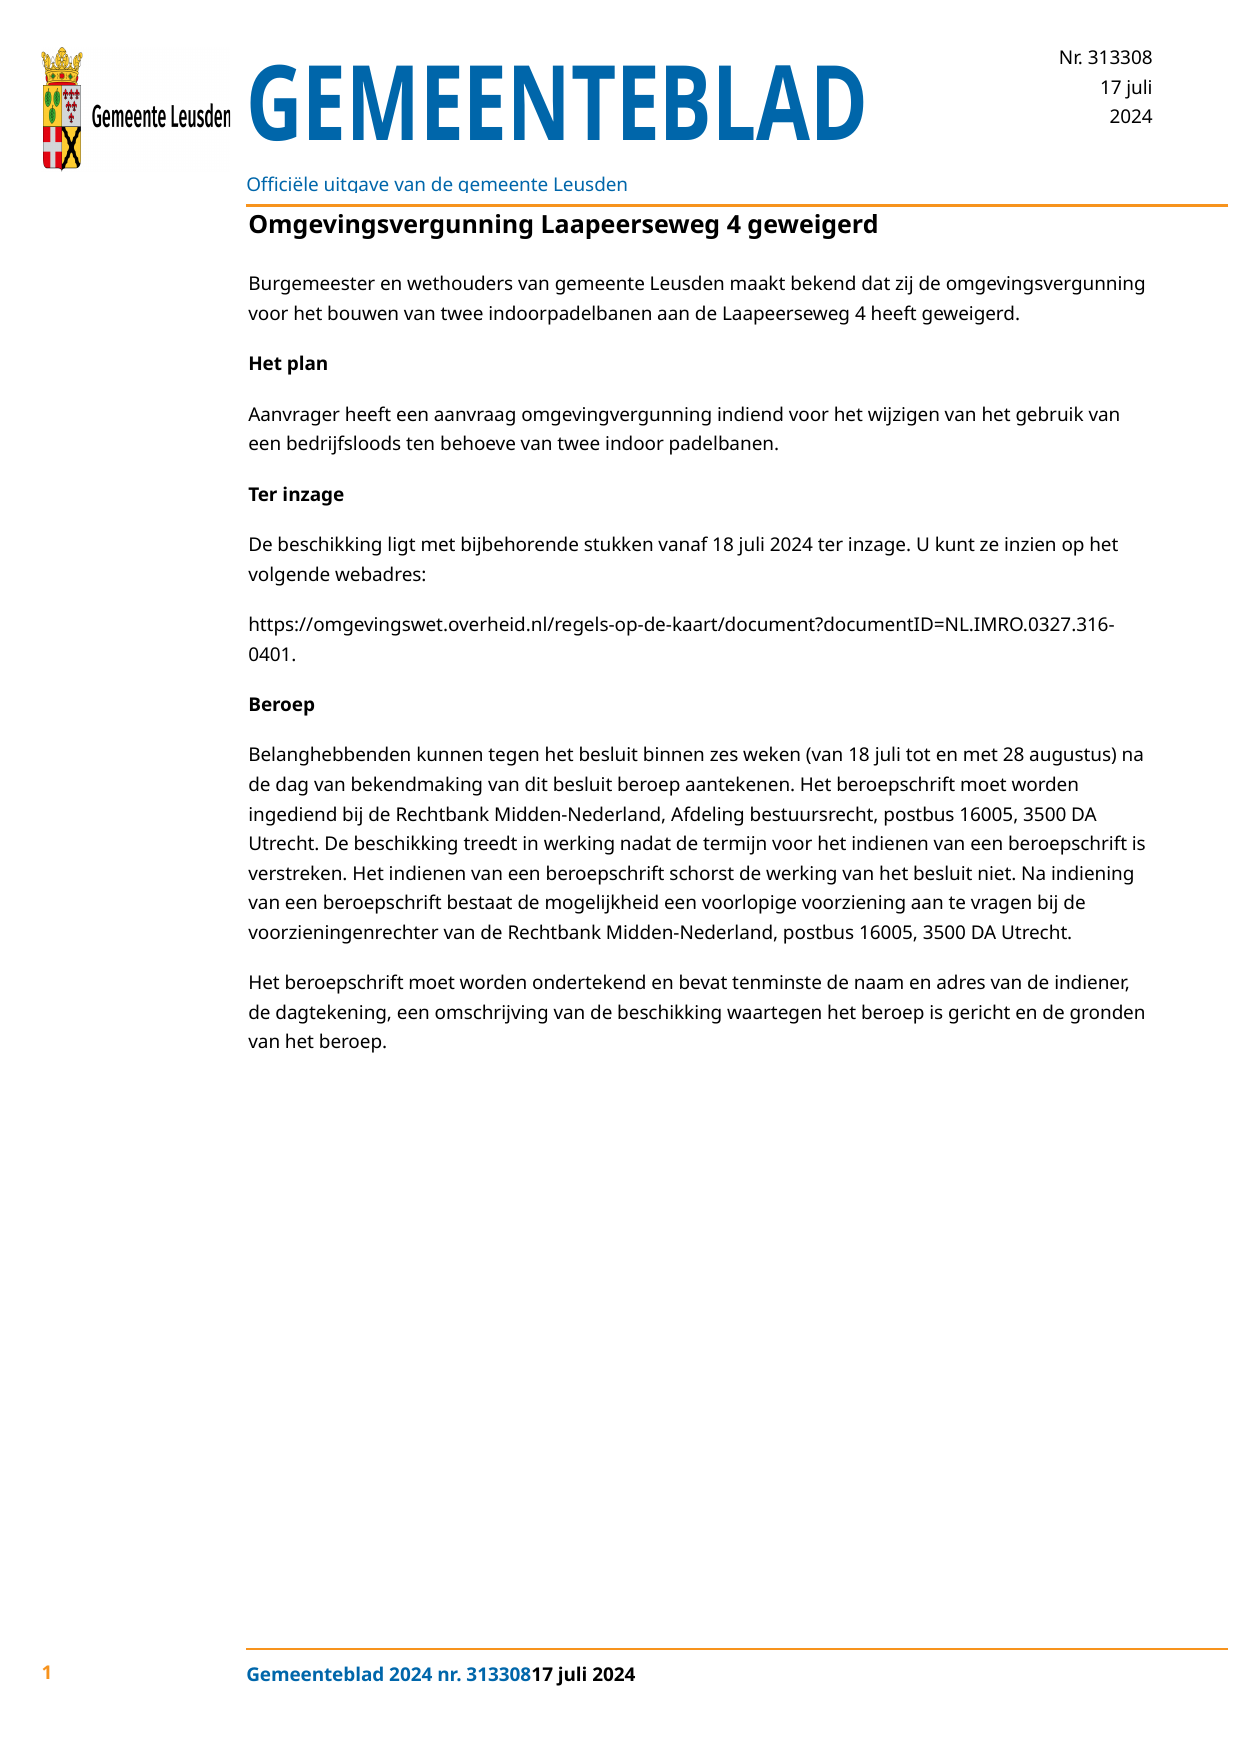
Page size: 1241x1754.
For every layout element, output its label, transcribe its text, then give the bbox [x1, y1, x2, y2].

text Het beroepschrift moet worden ondertekend en bevat tenminste de naam en adres van de indiener, de dagtekening, een omschrijving van de beschikking waartegen het beroep is gericht en de gronden van het beroep. [248, 969, 1152, 1054]
text Aanvrager heeft een aanvraag omgevingvergunning indiend voor het wijzigen van het gebruik van een bedrijfsloods ten behoeve van twee indoor padelbanen. [248, 401, 1152, 456]
text Ter inzage [248, 481, 1152, 506]
text Burgemeester en wethouders van gemeente Leusden maakt bekend dat zij de omgevingsvergunning voor het bouwen van twee indoorpadelbanen aan de Laapeerseweg 4 heeft geweigerd. [248, 270, 1152, 326]
text De beschikking ligt met bijbehorende stukken vanaf 18 juli 2024 ter inzage. U kunt ze inzien op het volgende webadres: [248, 531, 1152, 586]
text Belanghebbenden kunnen tegen het besluit binnen zes weken (van 18 juli tot en met 28 augustus) na de dag van bekendmaking van dit besluit beroep aantekenen. Het beroepschrift moet worden ingediend bij de Rechtbank Midden-Nederland, Afdeling bestuursrecht, postbus 16005, 3500 DA Utrecht. De beschikking treedt in werking nadat de termijn voor het indienen van een beroepschrift is verstreken. Het indienen van een beroepschrift schorst de werking van het besluit niet. Na indiening van een beroepschrift bestaat de mogelijkheid een voorlopige voorziening aan te vragen bij de voorzieningenrechter van de Rechtbank Midden-Nederland, postbus 16005, 3500 DA Utrecht. [248, 742, 1152, 945]
picture [41, 47, 231, 172]
text Omgevingsvergunning Laapeerseweg 4 geweigerd [248, 207, 1152, 241]
text Beroep [248, 691, 1152, 717]
text Het plan [248, 350, 1152, 376]
text https://omgevingswet.overheid.nl/regels-op-de-kaart/document?documentID=NL.IMRO.0327.316-0401. [248, 611, 1152, 666]
